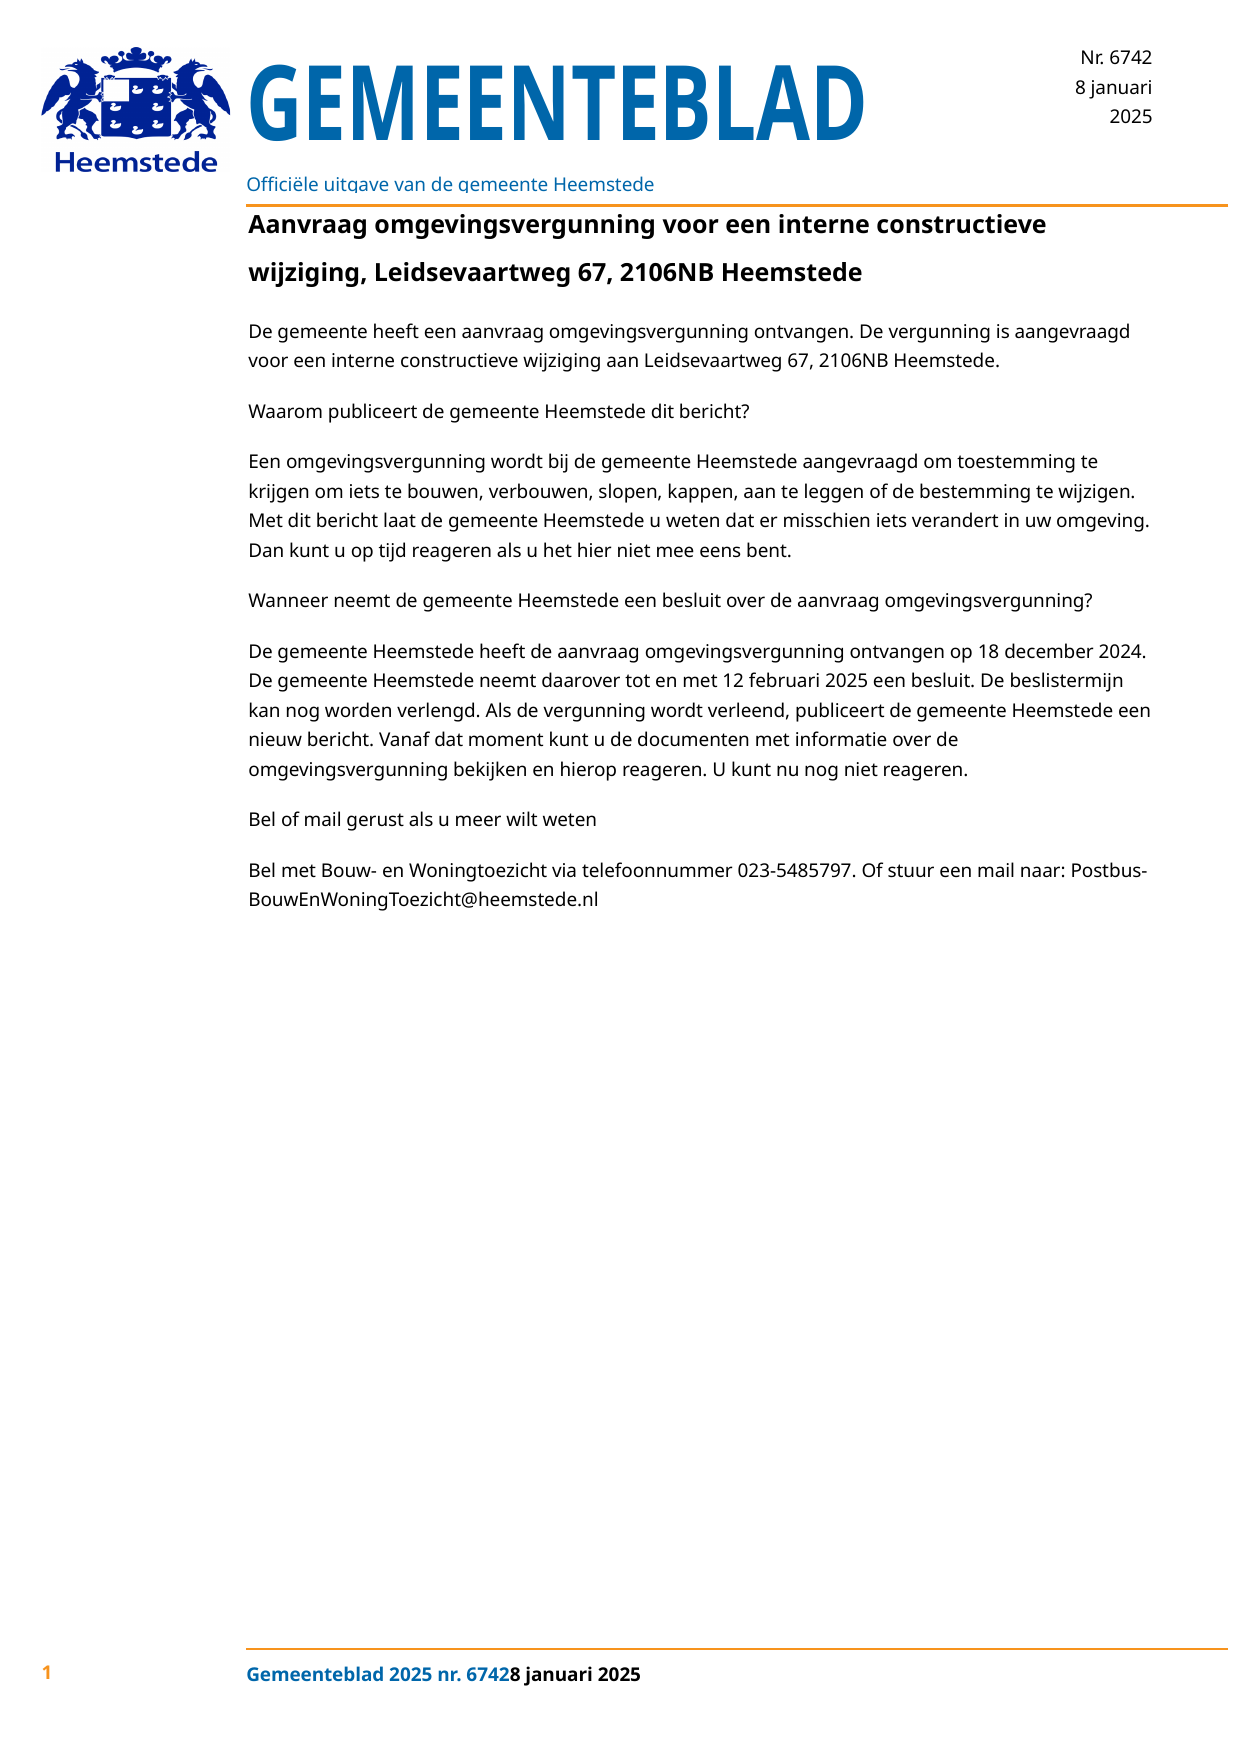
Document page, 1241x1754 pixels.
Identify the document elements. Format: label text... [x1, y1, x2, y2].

text Bel of mail gerust als u meer wilt weten [248, 807, 1152, 832]
text Bel met Bouw- en Woningtoezicht via telefoonnummer 023-5485797. Of stuur een mail naar: Postbus-BouwEnWoningToezicht@heemstede.nl [248, 857, 1152, 912]
text De gemeente heeft een aanvraag omgevingsvergunning ontvangen. De vergunning is aangevraagd voor een interne constructieve wijziging aan Leidsevaartweg 67, 2106NB Heemstede. [248, 318, 1152, 373]
text Aanvraag omgevingsvergunning voor een interne constructieve wijziging, Leidsevaartweg 67, 2106NB Heemstede [248, 207, 1152, 288]
picture [41, 47, 231, 172]
text Wanneer neemt de gemeente Heemstede een besluit over de aanvraag omgevingsvergunning? [248, 587, 1152, 613]
text De gemeente Heemstede heeft de aanvraag omgevingsvergunning ontvangen op 18 december 2024. De gemeente Heemstede neemt daarover tot en met 12 februari 2025 een besluit. De beslistermijn kan nog worden verlengd. Als de vergunning wordt verleend, publiceert de gemeente Heemstede een nieuw bericht. Vanaf dat moment kunt u de documenten met informatie over de omgevingsvergunning bekijken en hierop reageren. U kunt nu nog niet reageren. [248, 638, 1152, 782]
text Een omgevingsvergunning wordt bij de gemeente Heemstede aangevraagd om toestemming te krijgen om iets te bouwen, verbouwen, slopen, kappen, aan te leggen of de bestemming te wijzigen. Met dit bericht laat de gemeente Heemstede u weten dat er misschien iets verandert in uw omgeving. Dan kunt u op tijd reageren als u het hier niet mee eens bent. [248, 448, 1152, 563]
text Waarom publiceert de gemeente Heemstede dit bericht? [248, 398, 1152, 424]
